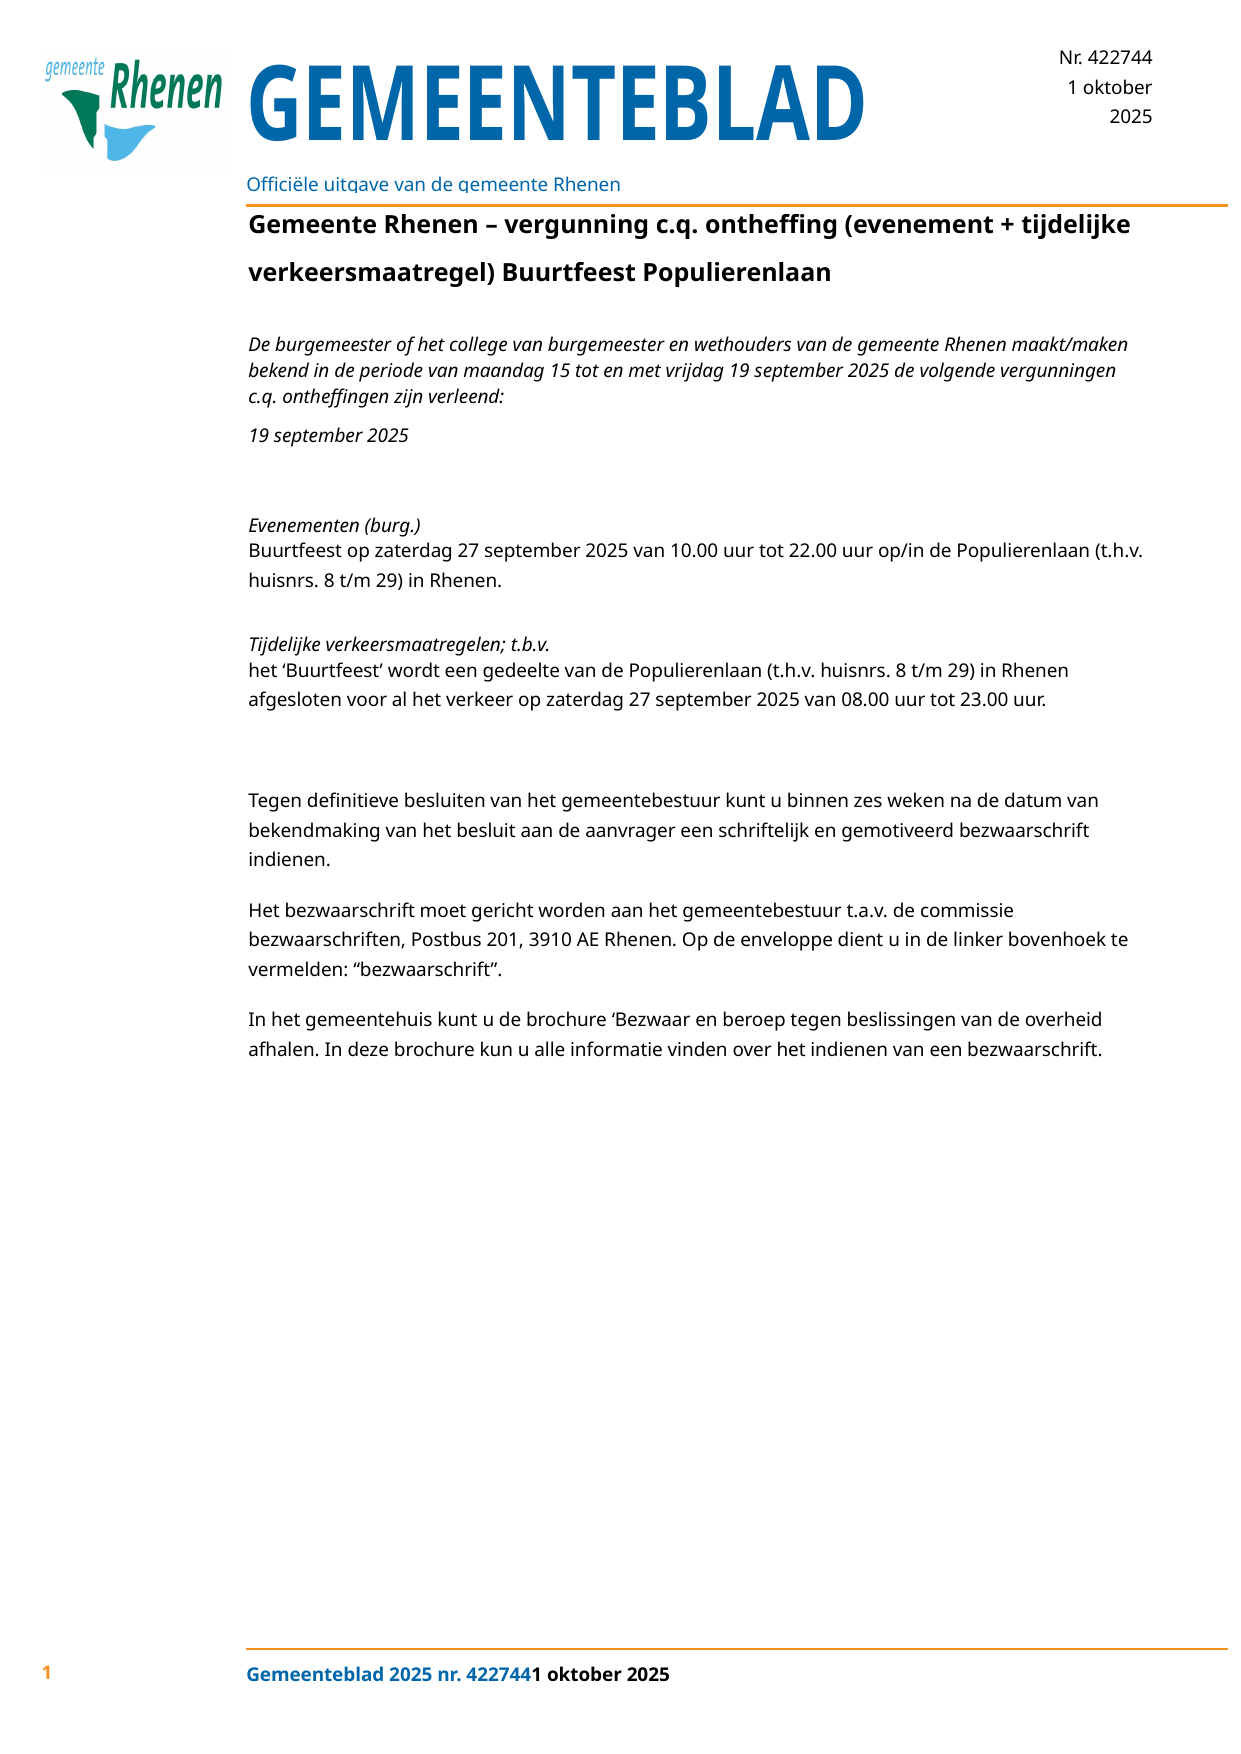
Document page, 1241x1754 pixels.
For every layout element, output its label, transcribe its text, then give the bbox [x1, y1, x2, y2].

text Tegen definitieve besluiten van het gemeentebestuur kunt u binnen zes weken na de datum van bekendmaking van het besluit aan de aanvrager een schriftelijk en gemotiveerd bezwaarschrift indienen. [248, 787, 1152, 872]
picture [41, 47, 231, 172]
text Evenementen (burg.) [248, 512, 1152, 538]
text Het bezwaarschrift moet gericht worden aan het gemeentebestuur t.a.v. de commissie bezwaarschriften, Postbus 201, 3910 AE Rhenen. Op de enveloppe dient u in de linker bovenhoek te vermelden: “bezwaarschrift”. [248, 897, 1152, 982]
text Buurtfeest op zaterdag 27 september 2025 van 10.00 uur tot 22.00 uur op/in de Populierenlaan (t.h.v. huisnrs. 8 t/m 29) in Rhenen. [248, 538, 1152, 593]
text het ‘Buurtfeest’ wordt een gedeelte van de Populierenlaan (t.h.v. huisnrs. 8 t/m 29) in Rhenen afgesloten voor al het verkeer op zaterdag 27 september 2025 van 08.00 uur tot 23.00 uur. [248, 657, 1152, 712]
text Gemeente Rhenen – vergunning c.q. ontheffing (evenement + tijdelijke verkeersmaatregel) Buurtfeest Populierenlaan [248, 207, 1152, 288]
text 19 september 2025 [248, 422, 1152, 448]
text Tijdelijke verkeersmaatregelen; t.b.v. [248, 631, 1152, 657]
text In het gemeentehuis kunt u de brochure ‘Bezwaar en beroep tegen beslissingen van de overheid afhalen. In deze brochure kun u alle informatie vinden over het indienen van een bezwaarschrift. [248, 1006, 1152, 1062]
text De burgemeester of het college van burgemeester en wethouders van de gemeente Rhenen maakt/maken bekend in de periode van maandag 15 tot en met vrijdag 19 september 2025 de volgende vergunningen c.q. ontheffingen zijn verleend: [248, 331, 1152, 409]
